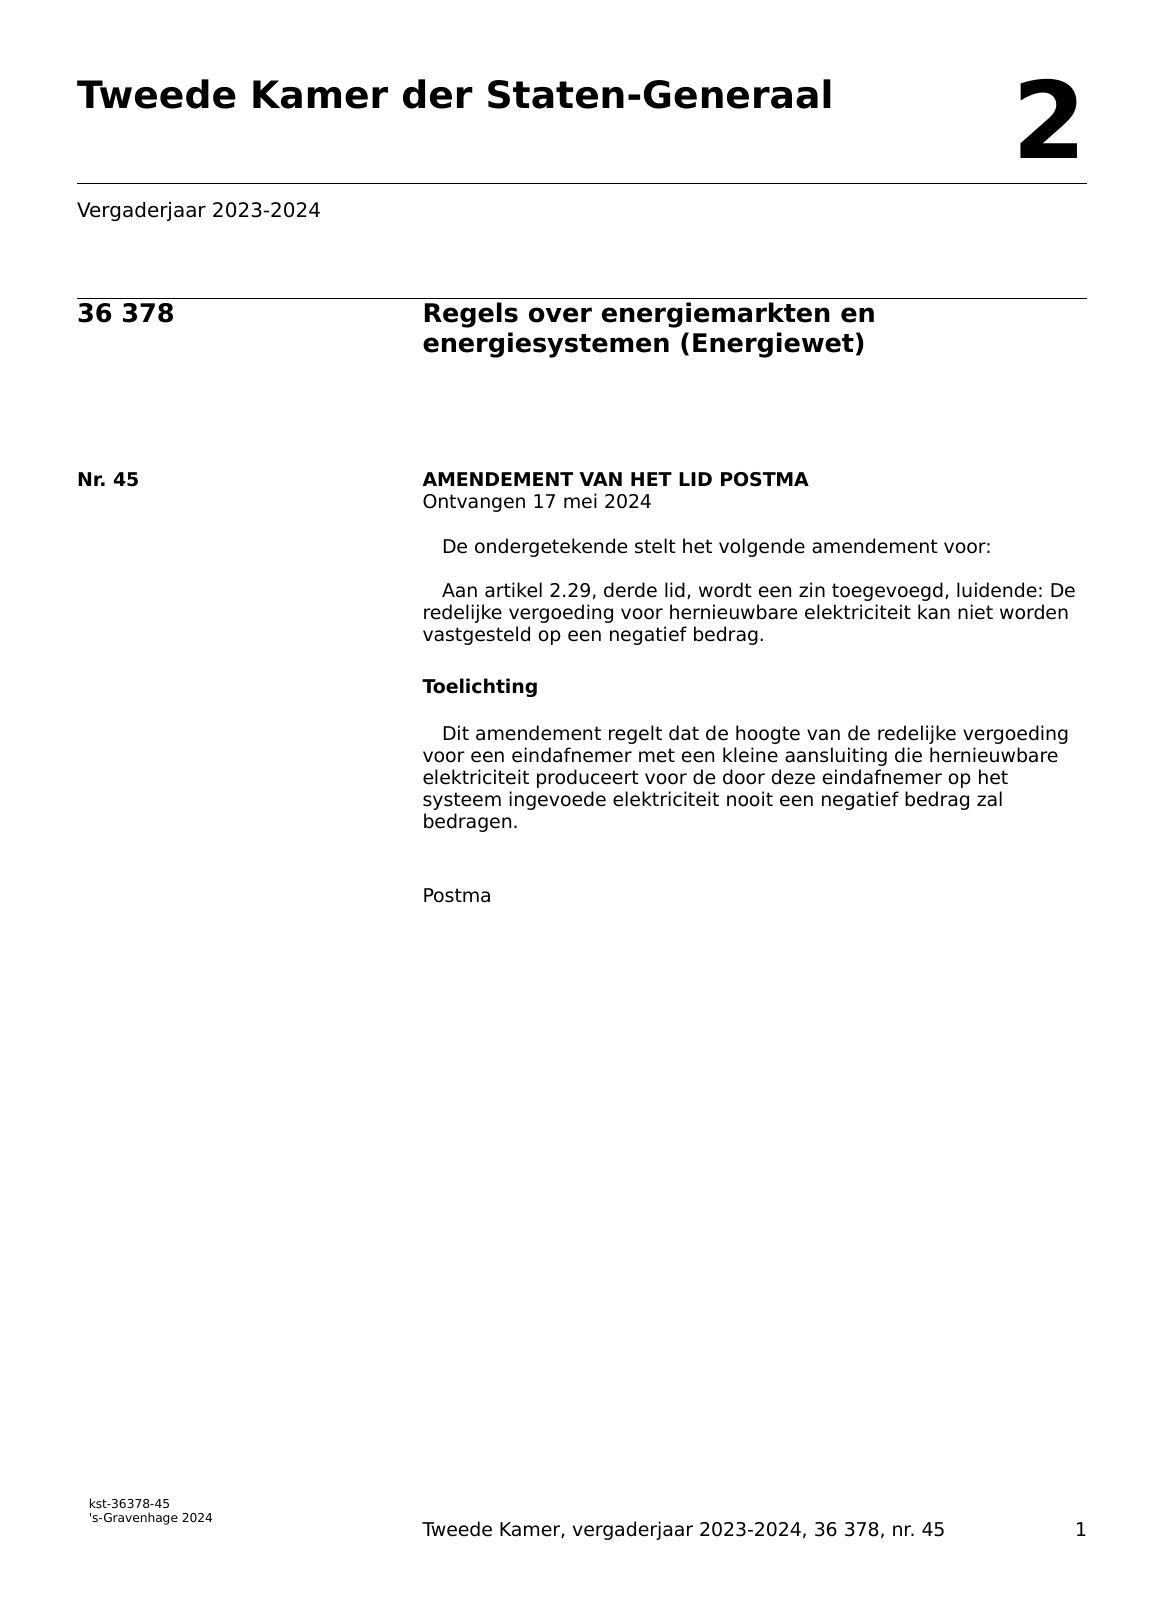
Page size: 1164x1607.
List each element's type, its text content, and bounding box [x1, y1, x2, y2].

text De ondergetekende stelt het volgende amendement voor: [422, 536, 1087, 557]
text kst-36378-45 [88, 1497, 323, 1511]
text Postma [422, 862, 1087, 906]
text 's-Gravenhage 2024 [88, 1511, 323, 1525]
subtitle Toelichting [422, 676, 1087, 698]
text Dit amendement regelt dat de hoogte van de redelijke vergoeding voor een eindafnemer met een kleine aansluiting die hernieuwbare elektriciteit produceert voor de door deze eindafnemer op het systeem ingevoede elektriciteit nooit een negatief bedrag zal bedragen. [422, 723, 1087, 832]
subtitle Nr. 45 AMENDEMENT VAN HET LID POSTMA [77, 469, 1087, 491]
table_cell Vergaderjaar 2023-2024 [77, 184, 1087, 298]
table_header 2 [886, 59, 1087, 183]
text Aan artikel 2.29, derde lid, wordt een zin toegevoegd, luidende: De redelijke vergoeding voor hernieuwbare elektriciteit kan niet worden vastgesteld op een negatief bedrag. [422, 580, 1087, 646]
text Ontvangen 17 mei 2024 [422, 491, 1087, 513]
subtitle 36 378 Regels over energiemarkten en energiesystemen (Energiewet) [77, 299, 1087, 358]
table_header Tweede Kamer der Staten-Generaal [77, 59, 886, 183]
